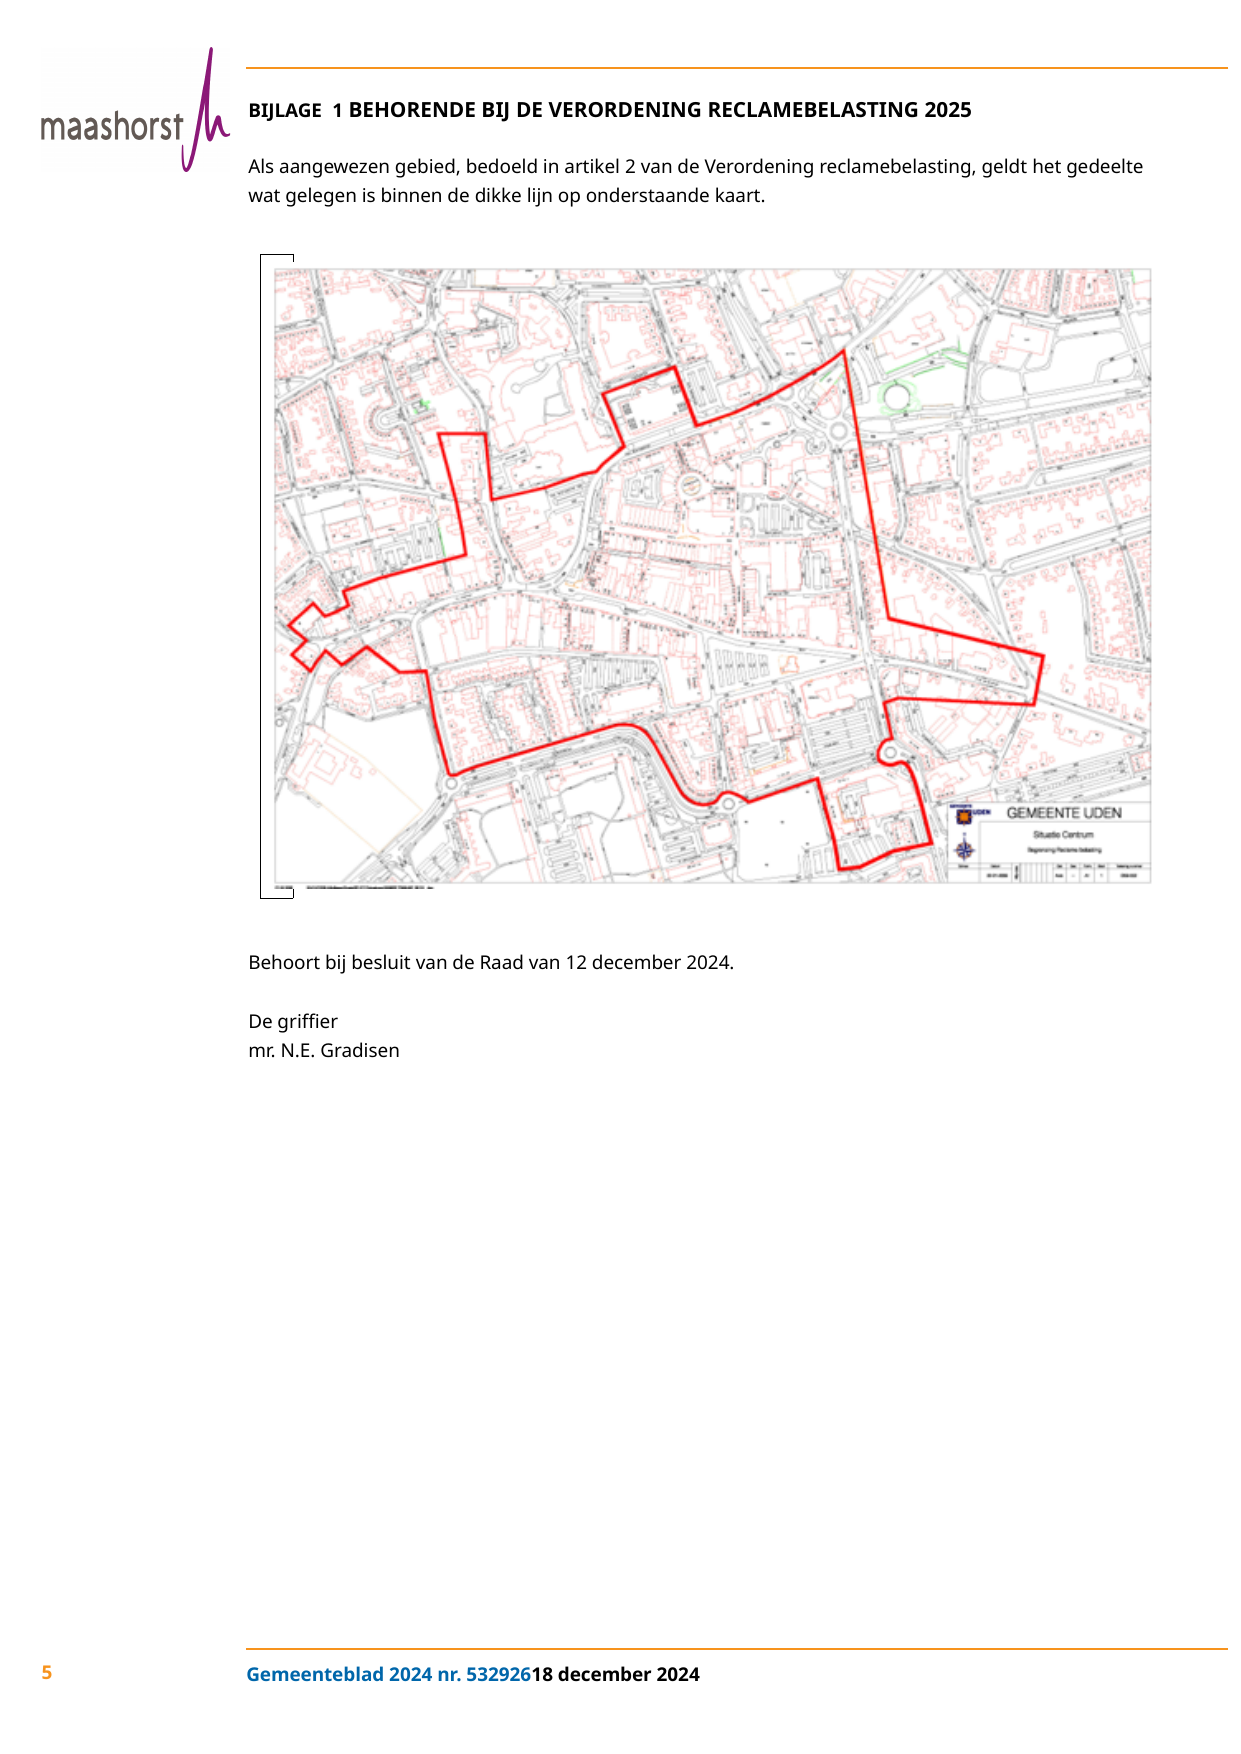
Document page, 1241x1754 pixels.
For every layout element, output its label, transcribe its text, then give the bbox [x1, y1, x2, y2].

picture [268, 262, 1155, 889]
text De griffier [248, 1008, 1152, 1034]
text BIJLAGE 1 BEHORENDE BIJ DE VERORDENING RECLAMEBELASTING 2025 [248, 95, 1152, 123]
text Behoort bij besluit van de Raad van 12 december 2024. [248, 949, 1152, 975]
picture [41, 47, 231, 172]
text mr. N.E. Gradisen [248, 1038, 1152, 1063]
text Als aangewezen gebied, bedoeld in artikel 2 van de Verordening reclamebelasting, geldt het gedeelte wat gelegen is binnen de dikke lijn op onderstaande kaart. [248, 153, 1152, 208]
